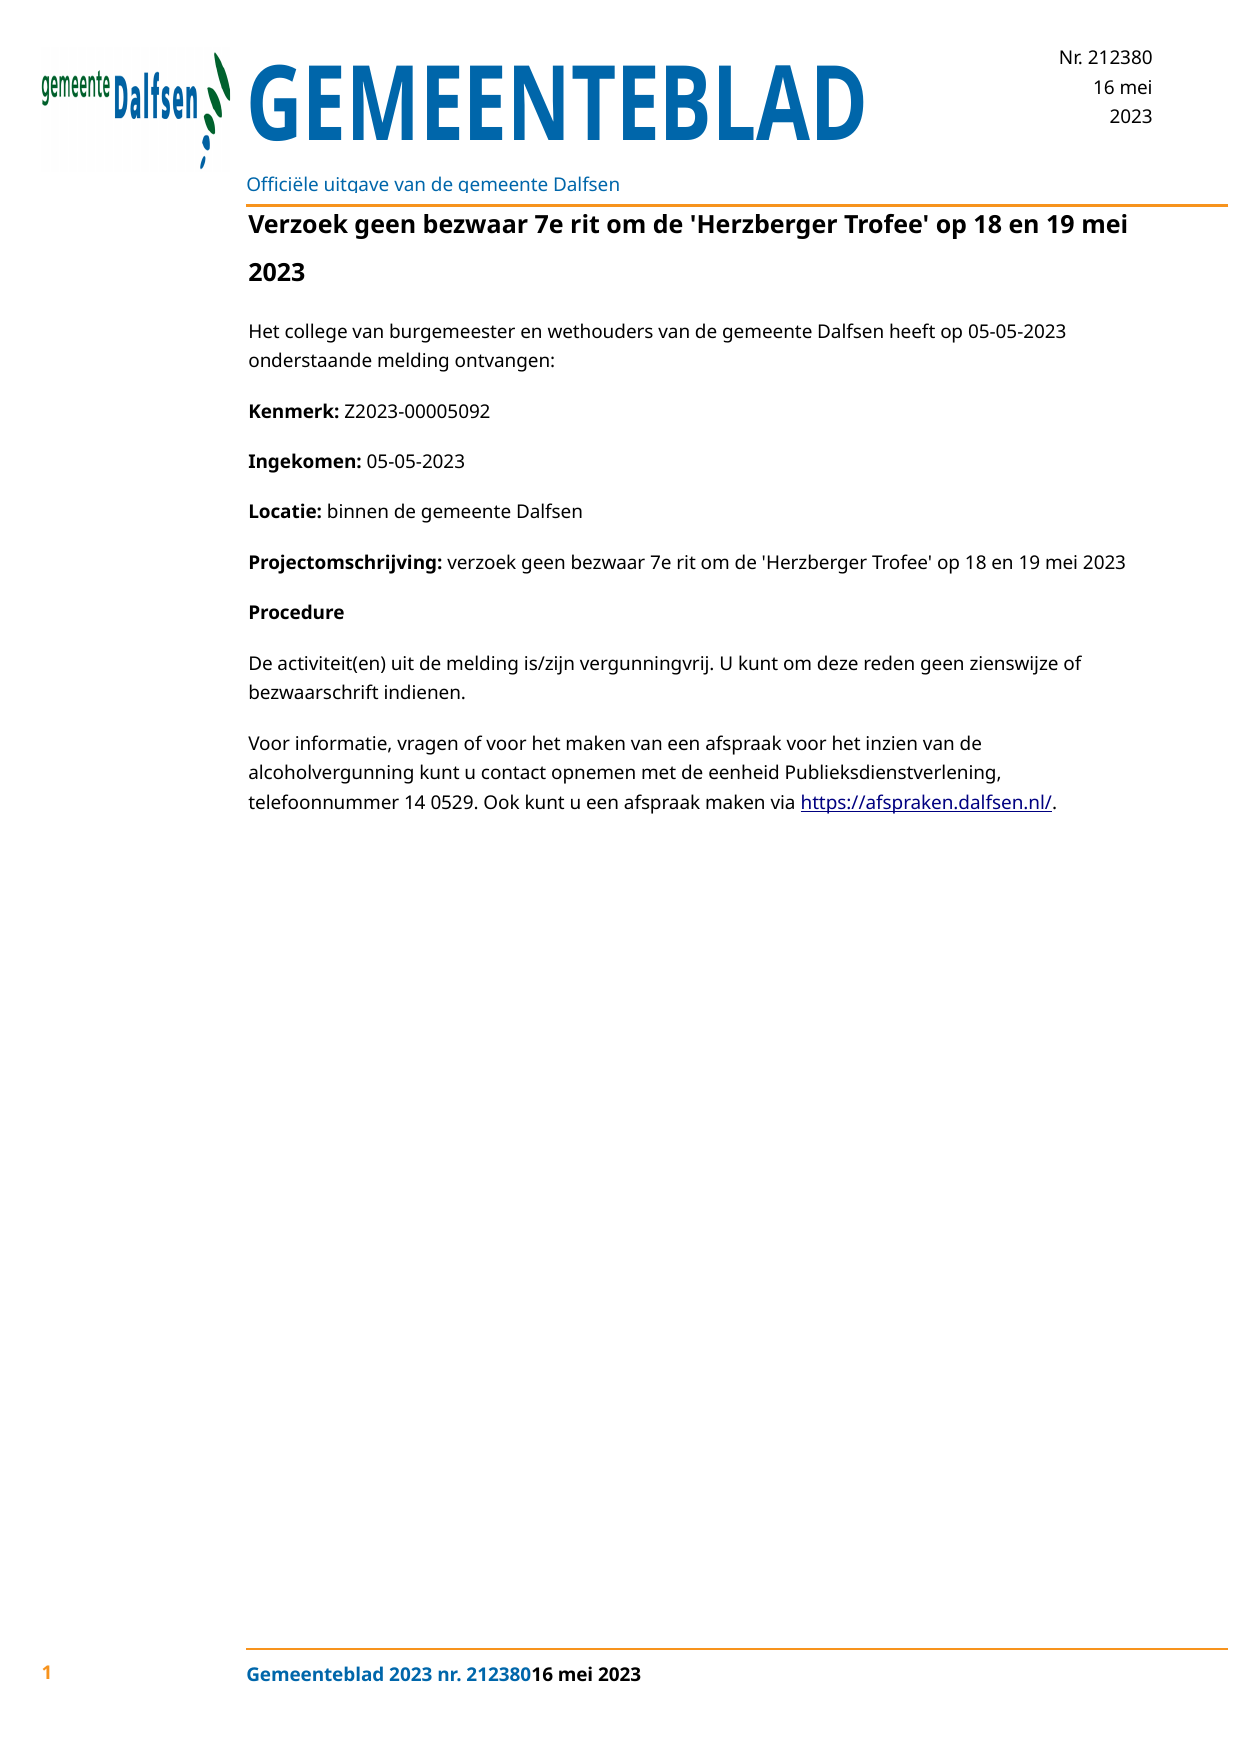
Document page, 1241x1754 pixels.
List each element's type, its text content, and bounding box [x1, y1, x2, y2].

text Het college van burgemeester en wethouders van de gemeente Dalfsen heeft op 05-05-2023 onderstaande melding ontvangen: [248, 318, 1152, 373]
text Voor informatie, vragen of voor het maken van een afspraak voor het inzien van de alcoholvergunning kunt u contact opnemen met de eenheid Publieksdienstverlening, telefoonnummer 14 0529. Ook kunt u een afspraak maken via https://afspraken.dalfsen.nl/. [248, 730, 1152, 815]
text De activiteit(en) uit de melding is/zijn vergunningvrij. U kunt om deze reden geen zienswijze of bezwaarschrift indienen. [248, 650, 1152, 705]
text Kenmerk: Z2023-00005092 [248, 398, 1152, 424]
text Verzoek geen bezwaar 7e rit om de 'Herzberger Trofee' op 18 en 19 mei 2023 [248, 207, 1152, 288]
text Projectomschrijving: verzoek geen bezwaar 7e rit om de 'Herzberger Trofee' op 18 en 19 mei 2023 [248, 549, 1152, 575]
picture [41, 47, 231, 172]
text Locatie: binnen de gemeente Dalfsen [248, 499, 1152, 524]
text Procedure [248, 599, 1152, 625]
text Ingekomen: 05-05-2023 [248, 448, 1152, 474]
